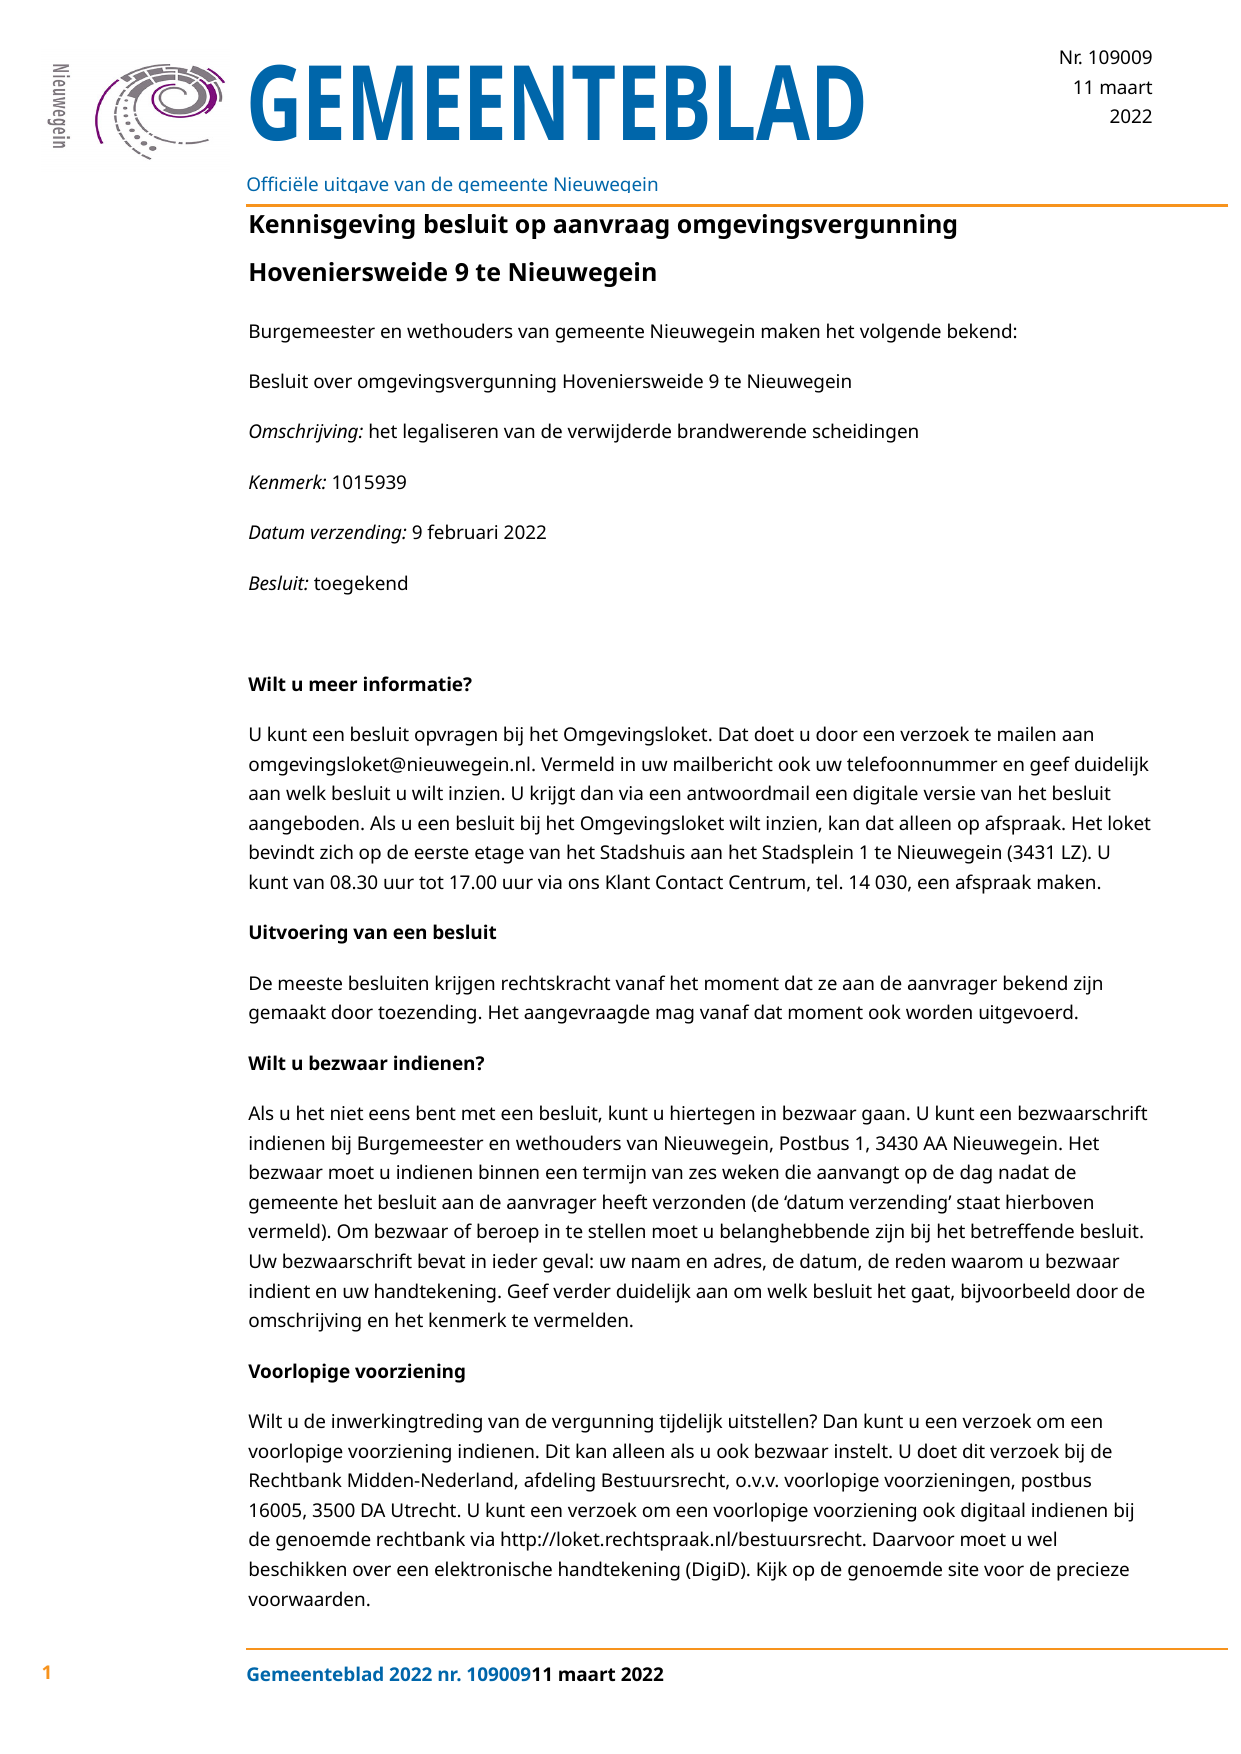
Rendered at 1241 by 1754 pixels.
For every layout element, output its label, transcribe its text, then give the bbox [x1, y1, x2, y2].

text Voorlopige voorziening [248, 1358, 1152, 1384]
text Wilt u meer informatie? [248, 671, 1152, 697]
text Besluit: toegekend [248, 570, 1152, 596]
text Wilt u bezwaar indienen? [248, 1050, 1152, 1076]
text Datum verzending: 9 februari 2022 [248, 519, 1152, 545]
text U kunt een besluit opvragen bij het Omgevingsloket. Dat doet u door een verzoek te mailen aan omgevingsloket@nieuwegein.nl. Vermeld in uw mailbericht ook uw telefoonnummer en geef duidelijk aan welk besluit u wilt inzien. U krijgt dan via een antwoordmail een digitale versie van het besluit aangeboden. Als u een besluit bij het Omgevingsloket wilt inzien, kan dat alleen op afspraak. Het loket bevindt zich op de eerste etage van het Stadshuis aan het Stadsplein 1 te Nieuwegein (3431 LZ). U kunt van 08.30 uur tot 17.00 uur via ons Klant Contact Centrum, tel. 14 030, een afspraak maken. [248, 721, 1152, 895]
text Uitvoering van een besluit [248, 919, 1152, 945]
text De meeste besluiten krijgen rechtskracht vanaf het moment dat ze aan de aanvrager bekend zijn gemaakt door toezending. Het aangevraagde mag vanaf dat moment ook worden uitgevoerd. [248, 970, 1152, 1025]
text Wilt u de inwerkingtreding van de vergunning tijdelijk uitstellen? Dan kunt u een verzoek om een voorlopige voorziening indienen. Dit kan alleen als u ook bezwaar instelt. U doet dit verzoek bij de Rechtbank Midden-Nederland, afdeling Bestuursrecht, o.v.v. voorlopige voorzieningen, postbus 16005, 3500 DA Utrecht. U kunt een verzoek om een voorlopige voorziening ook digitaal indienen bij de genoemde rechtbank via http://loket.rechtspraak.nl/bestuursrecht. Daarvoor moet u wel beschikken over een elektronische handtekening (DigiD). Kijk op de genoemde site voor de precieze voorwaarden. [248, 1408, 1152, 1612]
text Omschrijving: het legaliseren van de verwijderde brandwerende scheidingen [248, 419, 1152, 444]
text Burgemeester en wethouders van gemeente Nieuwegein maken het volgende bekend: [248, 318, 1152, 344]
text Besluit over omgevingsvergunning Hoveniersweide 9 te Nieuwegein [248, 368, 1152, 394]
text Kenmerk: 1015939 [248, 469, 1152, 495]
text Als u het niet eens bent met een besluit, kunt u hiertegen in bezwaar gaan. U kunt een bezwaarschrift indienen bij Burgemeester en wethouders van Nieuwegein, Postbus 1, 3430 AA Nieuwegein. Het bezwaar moet u indienen binnen een termijn van zes weken die aanvangt op de dag nadat de gemeente het besluit aan de aanvrager heeft verzonden (de ‘datum verzending’ staat hierboven vermeld). Om bezwaar of beroep in te stellen moet u belanghebbende zijn bij het betreffende besluit. Uw bezwaarschrift bevat in ieder geval: uw naam en adres, de datum, de reden waarom u bezwaar indient en uw handtekening. Geef verder duidelijk aan om welk besluit het gaat, bijvoorbeeld door de omschrijving en het kenmerk te vermelden. [248, 1100, 1152, 1333]
text Kennisgeving besluit op aanvraag omgevingsvergunning Hoveniersweide 9 te Nieuwegein [248, 207, 1152, 288]
picture [41, 47, 231, 172]
